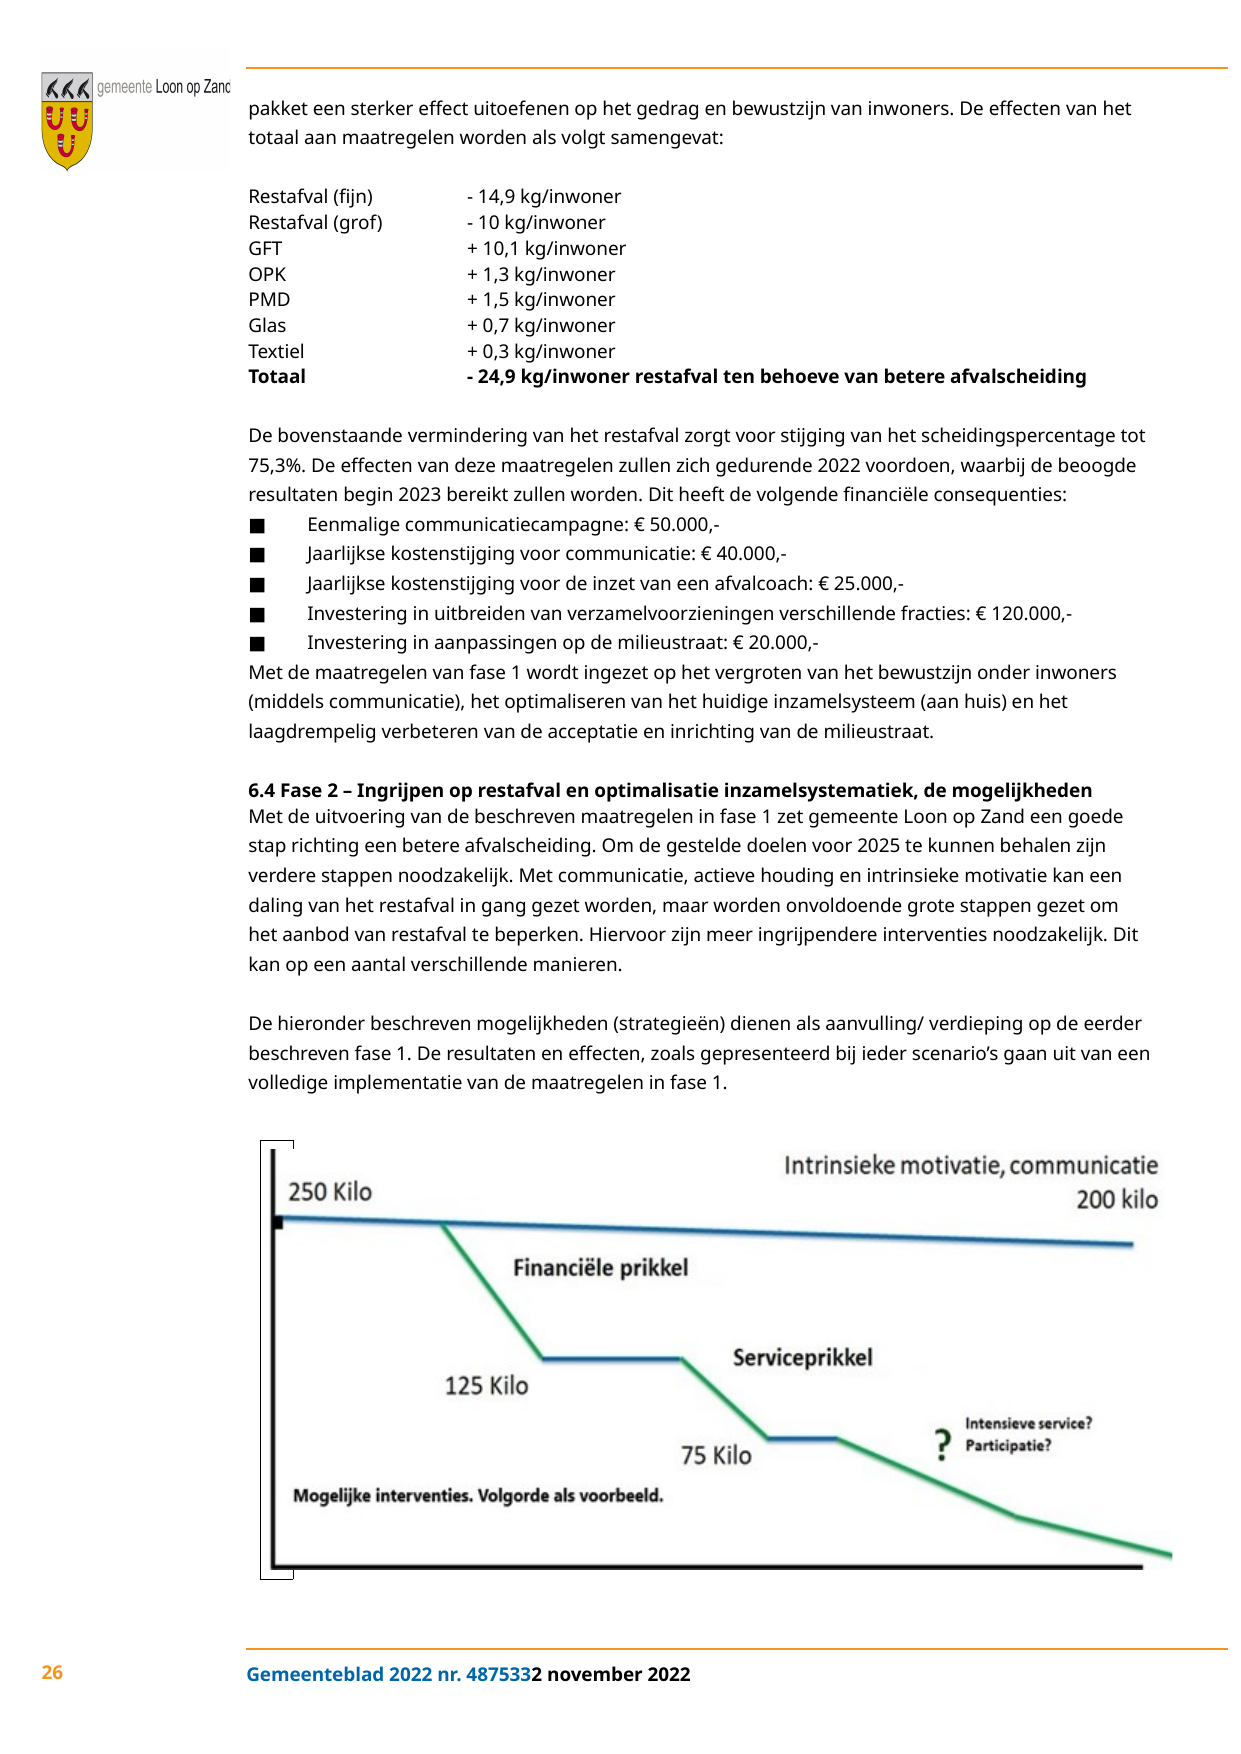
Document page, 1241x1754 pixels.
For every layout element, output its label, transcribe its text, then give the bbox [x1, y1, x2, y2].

list Investering in aanpassingen op de milieustraat: € 20.000,- [248, 629, 1152, 655]
table_cell + 1,3 kg/inwoner [467, 261, 1152, 287]
table_cell + 0,3 kg/inwoner [467, 338, 1152, 364]
text pakket een sterker effect uitoefenen op het gedrag en bewustzijn van inwoners. De effecten van het totaal aan maatregelen worden als volgt samengevat: [248, 95, 1152, 150]
table_cell GFT [248, 235, 467, 261]
table_cell - 24,9 kg/inwoner restafval ten behoeve van betere afvalscheiding [467, 364, 1152, 389]
list Jaarlijkse kostenstijging voor de inzet van een afvalcoach: € 25.000,- [248, 570, 1152, 596]
text De hieronder beschreven mogelijkheden (strategieën) dienen als aanvulling/ verdieping op de eerder beschreven fase 1. De resultaten en effecten, zoals gepresenteerd bij ieder scenario’s gaan uit van een volledige implementatie van de maatregelen in fase 1. [248, 1010, 1152, 1095]
table_cell + 0,7 kg/inwoner [467, 312, 1152, 338]
table_header - 14,9 kg/inwoner [467, 184, 1152, 209]
text Met de maatregelen van fase 1 wordt ingezet op het vergroten van het bewustzijn onder inwoners (middels communicatie), het optimaliseren van het huidige inzamelsysteem (aan huis) en het laagdrempelig verbeteren van de acceptatie en inrichting van de milieustraat. [248, 659, 1152, 744]
table_cell Totaal [248, 364, 467, 389]
table_cell Textiel [248, 338, 467, 364]
list Investering in uitbreiden van verzamelvoorzieningen verschillende fracties: € 120.000,- [248, 600, 1152, 626]
text 6.4 Fase 2 – Ingrijpen op restafval en optimalisatie inzamelsystematiek, de mogelijkheden [248, 777, 1152, 803]
picture [41, 47, 231, 172]
list Eenmalige communicatiecampagne: € 50.000,- [248, 511, 1152, 537]
text De bovenstaande vermindering van het restafval zorgt voor stijging van het scheidingspercentage tot 75,3%. De effecten van deze maatregelen zullen zich gedurende 2022 voordoen, waarbij de beoogde resultaten begin 2023 bereikt zullen worden. Dit heeft de volgende financiële consequenties: [248, 422, 1152, 507]
text Met de uitvoering van de beschreven maatregelen in fase 1 zet gemeente Loon op Zand een goede stap richting een betere afvalscheiding. Om de gestelde doelen voor 2025 te kunnen behalen zijn verdere stappen noodzakelijk. Met communicatie, actieve houding en intrinsieke motivatie kan een daling van het restafval in gang gezet worden, maar worden onvoldoende grote stappen gezet om het aanbod van restafval te beperken. Hiervoor zijn meer ingrijpendere interventies noodzakelijk. Dit kan op een aantal verschillende manieren. [248, 803, 1152, 977]
list Jaarlijkse kostenstijging voor communicatie: € 40.000,- [248, 541, 1152, 566]
table_header Restafval (fijn) [248, 184, 467, 209]
table_cell + 1,5 kg/inwoner [467, 287, 1152, 312]
table_cell OPK [248, 261, 467, 287]
table_cell Restafval (grof) [248, 209, 467, 235]
picture [268, 1149, 1173, 1570]
table_cell PMD [248, 287, 467, 312]
table_cell Glas [248, 312, 467, 338]
table_cell - 10 kg/inwoner [467, 209, 1152, 235]
table_cell + 10,1 kg/inwoner [467, 235, 1152, 261]
